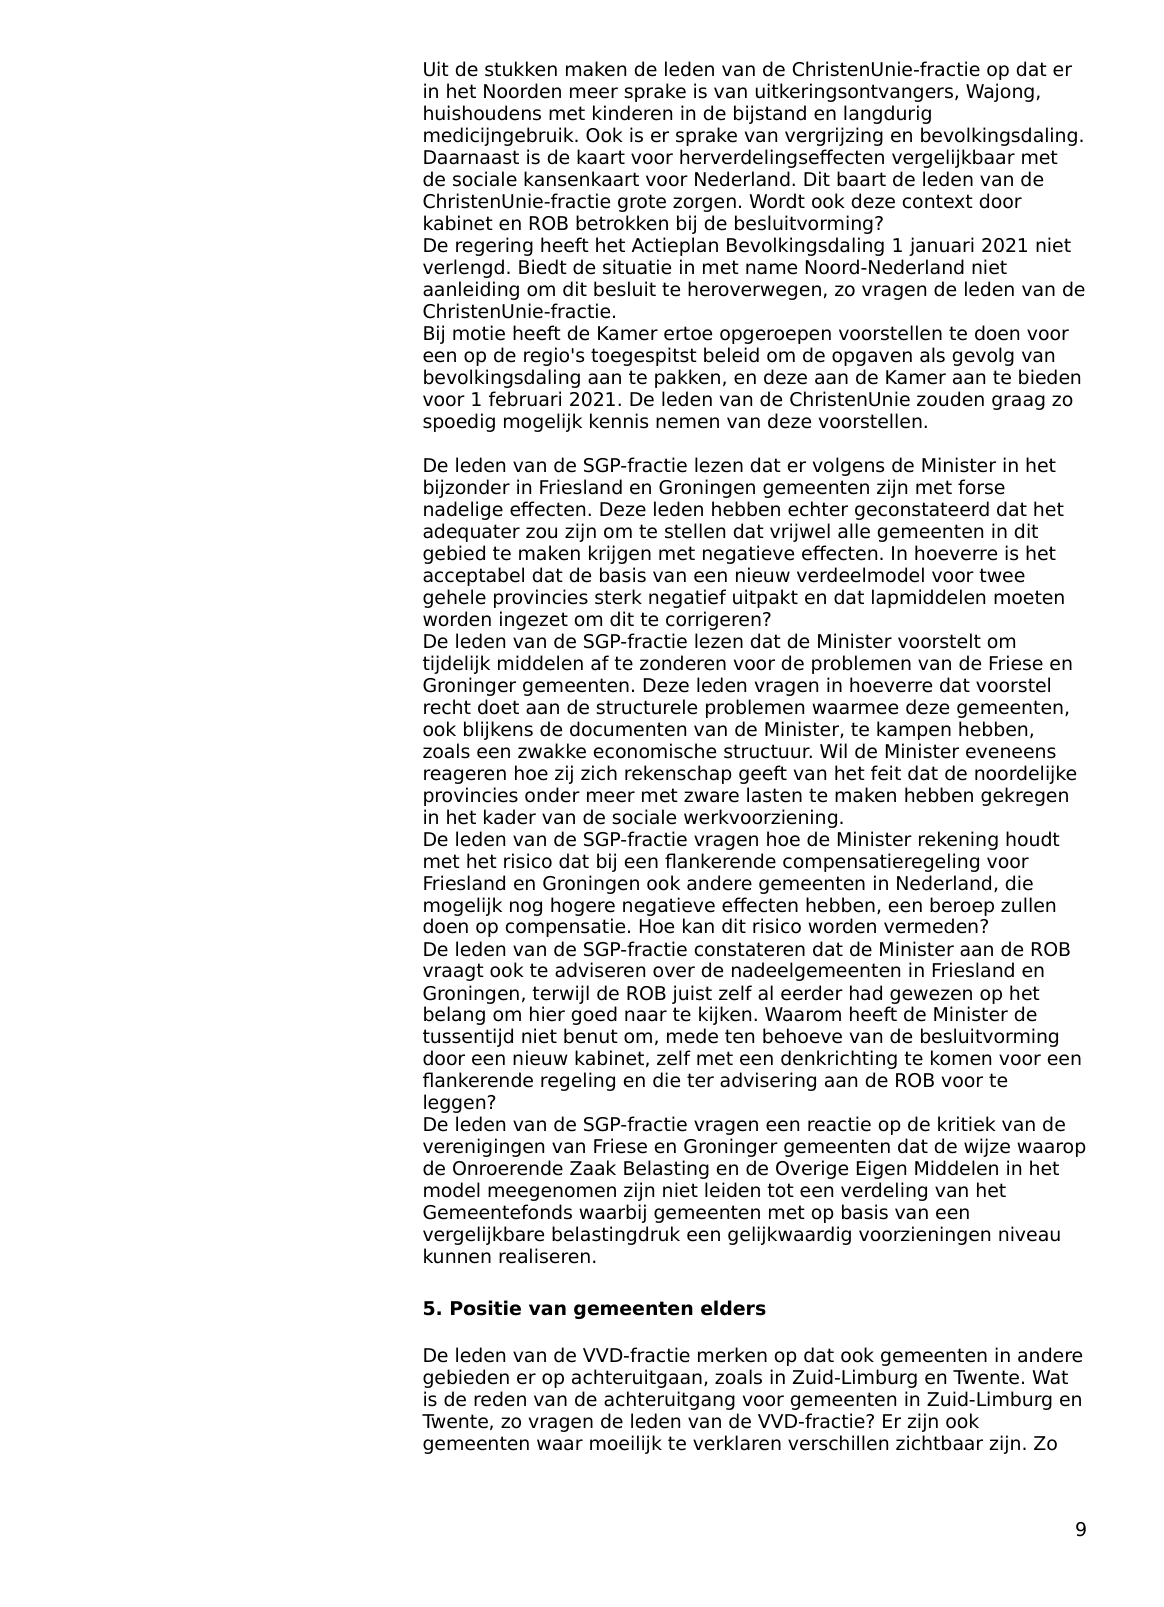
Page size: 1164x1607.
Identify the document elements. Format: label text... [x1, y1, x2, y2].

text De leden van de SGP-fractie lezen dat de Minister voorstelt om tijdelijk middelen af te zonderen voor de problemen van de Friese en Groninger gemeenten. Deze leden vragen in hoeverre dat voorstel recht doet aan de structurele problemen waarmee deze gemeenten, ook blijkens de documenten van de Minister, te kampen hebben, zoals een zwakke economische structuur. Wil de Minister eveneens reageren hoe zij zich rekenschap geeft van het feit dat de noordelijke provincies onder meer met zware lasten te maken hebben gekregen in het kader van de sociale werkvoorziening. [422, 631, 1087, 828]
text De leden van de SGP-fractie vragen een reactie op de kritiek van de verenigingen van Friese en Groninger gemeenten dat de wijze waarop de Onroerende Zaak Belasting en de Overige Eigen Middelen in het model meegenomen zijn niet leiden tot een verdeling van het Gemeentefonds waarbij gemeenten met op basis van een vergelijkbare belastingdruk een gelijkwaardig voorzieningen niveau kunnen realiseren. [422, 1114, 1087, 1268]
text De leden van de SGP-fractie lezen dat er volgens de Minister in het bijzonder in Friesland en Groningen gemeenten zijn met forse nadelige effecten. Deze leden hebben echter geconstateerd dat het adequater zou zijn om te stellen dat vrijwel alle gemeenten in dit gebied te maken krijgen met negatieve effecten. In hoeverre is het acceptabel dat de basis van een nieuw verdeelmodel voor twee gehele provincies sterk negatief uitpakt en dat lapmiddelen moeten worden ingezet om dit te corrigeren? [422, 455, 1087, 631]
text De leden van de VVD-fractie merken op dat ook gemeenten in andere gebieden er op achteruitgaan, zoals in Zuid-Limburg en Twente. Wat is de reden van de achteruitgang voor gemeenten in Zuid-Limburg en Twente, zo vragen de leden van de VVD-fractie? Er zijn ook gemeenten waar moeilijk te verklaren verschillen zichtbaar zijn. Zo [422, 1345, 1087, 1455]
text De regering heeft het Actieplan Bevolkingsdaling 1 januari 2021 niet verlengd. Biedt de situatie in met name Noord-Nederland niet aanleiding om dit besluit te heroverwegen, zo vragen de leden van de ChristenUnie-fractie. [422, 235, 1087, 323]
text Bij motie heeft de Kamer ertoe opgeroepen voorstellen te doen voor een op de regio's toegespitst beleid om de opgaven als gevolg van bevolkingsdaling aan te pakken, en deze aan de Kamer aan te bieden voor 1 februari 2021. De leden van de ChristenUnie zouden graag zo spoedig mogelijk kennis nemen van deze voorstellen. [422, 323, 1087, 433]
text Uit de stukken maken de leden van de ChristenUnie-fractie op dat er in het Noorden meer sprake is van uitkeringsontvangers, Wajong, huishoudens met kinderen in de bijstand en langdurig medicijngebruik. Ook is er sprake van vergrijzing en bevolkingsdaling. Daarnaast is de kaart voor herverdelingseffecten vergelijkbaar met de sociale kansenkaart voor Nederland. Dit baart de leden van de ChristenUnie-fractie grote zorgen. Wordt ook deze context door kabinet en ROB betrokken bij de besluitvorming? [422, 59, 1087, 235]
subtitle 5. Positie van gemeenten elders [422, 1298, 1087, 1320]
text De leden van de SGP-fractie vragen hoe de Minister rekening houdt met het risico dat bij een flankerende compensatieregeling voor Friesland en Groningen ook andere gemeenten in Nederland, die mogelijk nog hogere negatieve effecten hebben, een beroep zullen doen op compensatie. Hoe kan dit risico worden vermeden? [422, 828, 1087, 938]
text De leden van de SGP-fractie constateren dat de Minister aan de ROB vraagt ook te adviseren over de nadeelgemeenten in Friesland en Groningen, terwijl de ROB juist zelf al eerder had gewezen op het belang om hier goed naar te kijken. Waarom heeft de Minister de tussentijd niet benut om, mede ten behoeve van de besluitvorming door een nieuw kabinet, zelf met een denkrichting te komen voor een flankerende regeling en die ter advisering aan de ROB voor te leggen? [422, 938, 1087, 1114]
